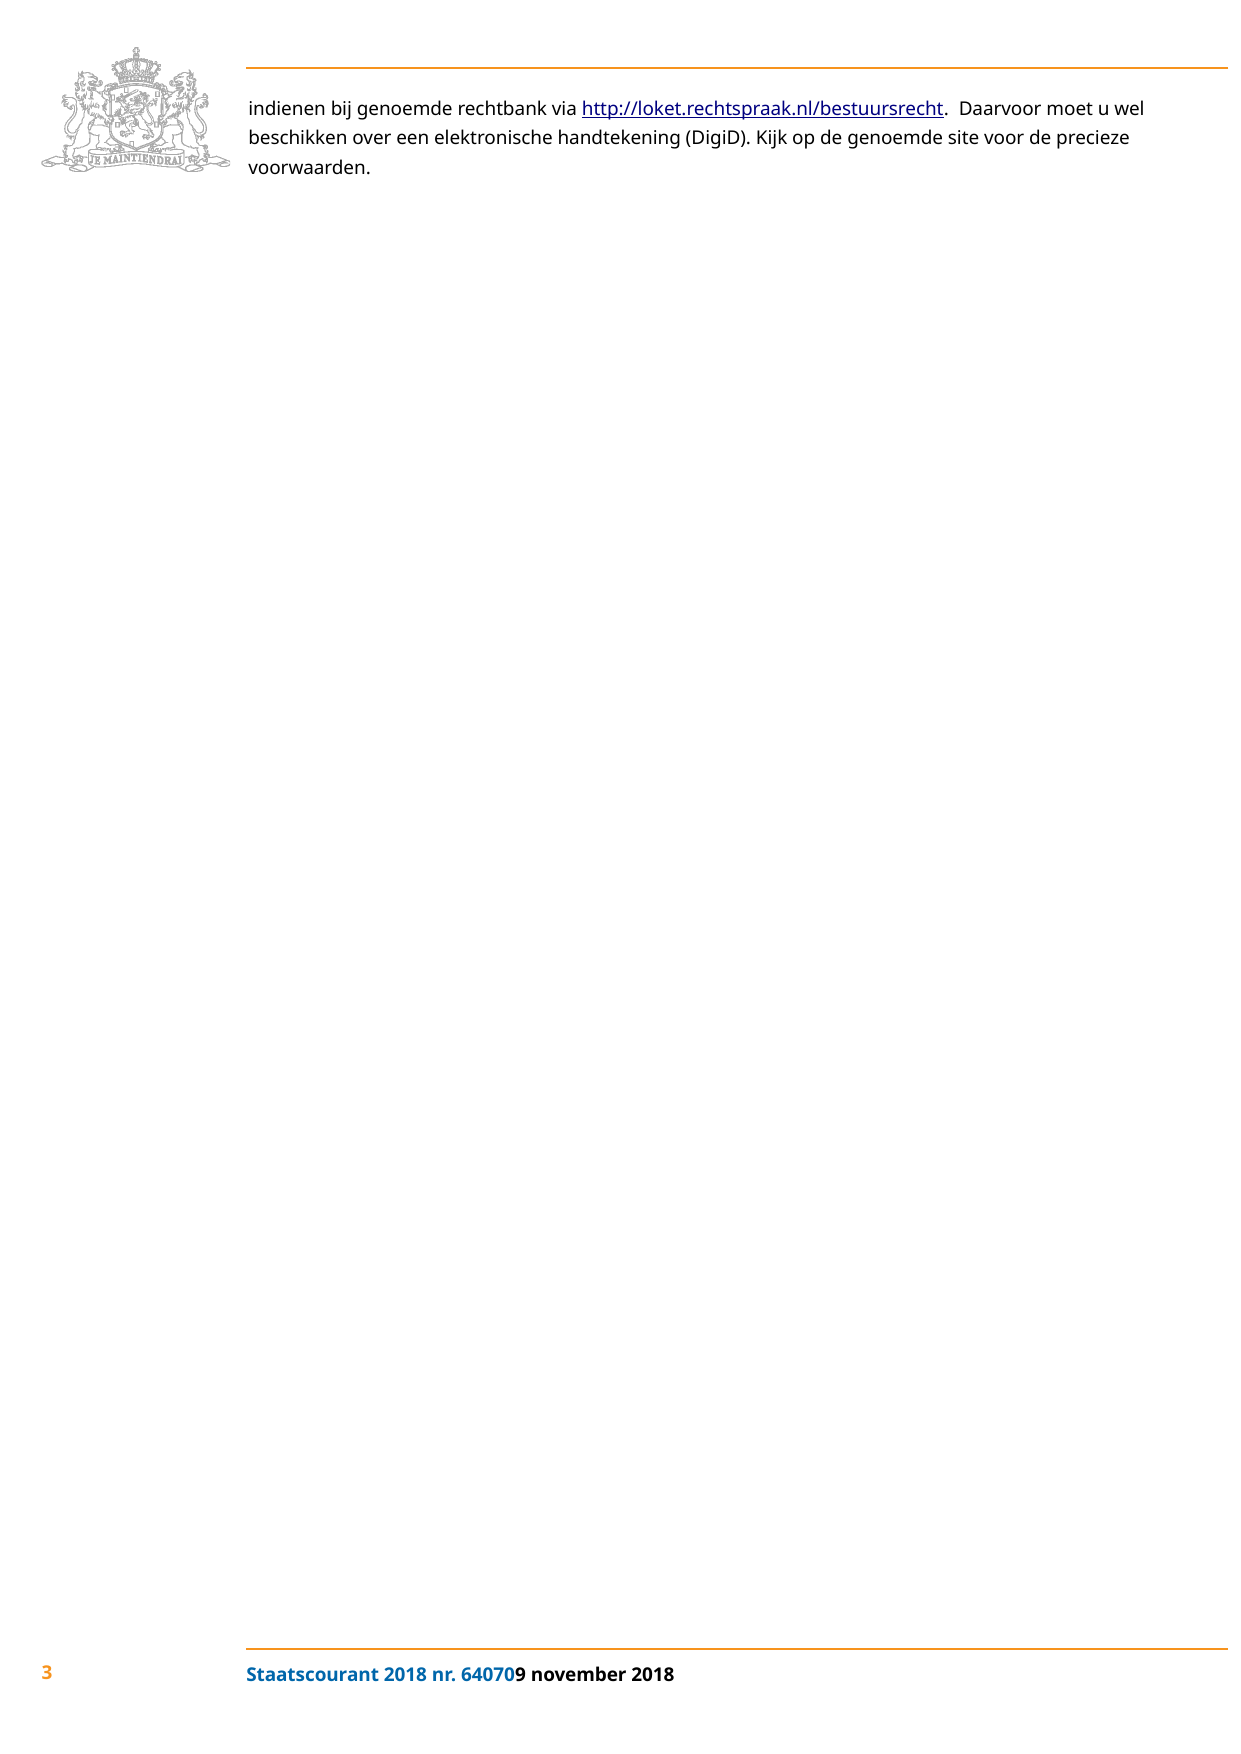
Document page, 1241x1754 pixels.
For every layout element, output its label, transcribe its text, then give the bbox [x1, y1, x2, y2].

text indienen bij genoemde rechtbank via http://loket.rechtspraak.nl/bestuursrecht. Daarvoor moet u wel beschikken over een elektronische handtekening (DigiD). Kijk op de genoemde site voor de precieze voorwaarden. [248, 95, 1152, 180]
picture [41, 47, 231, 172]
